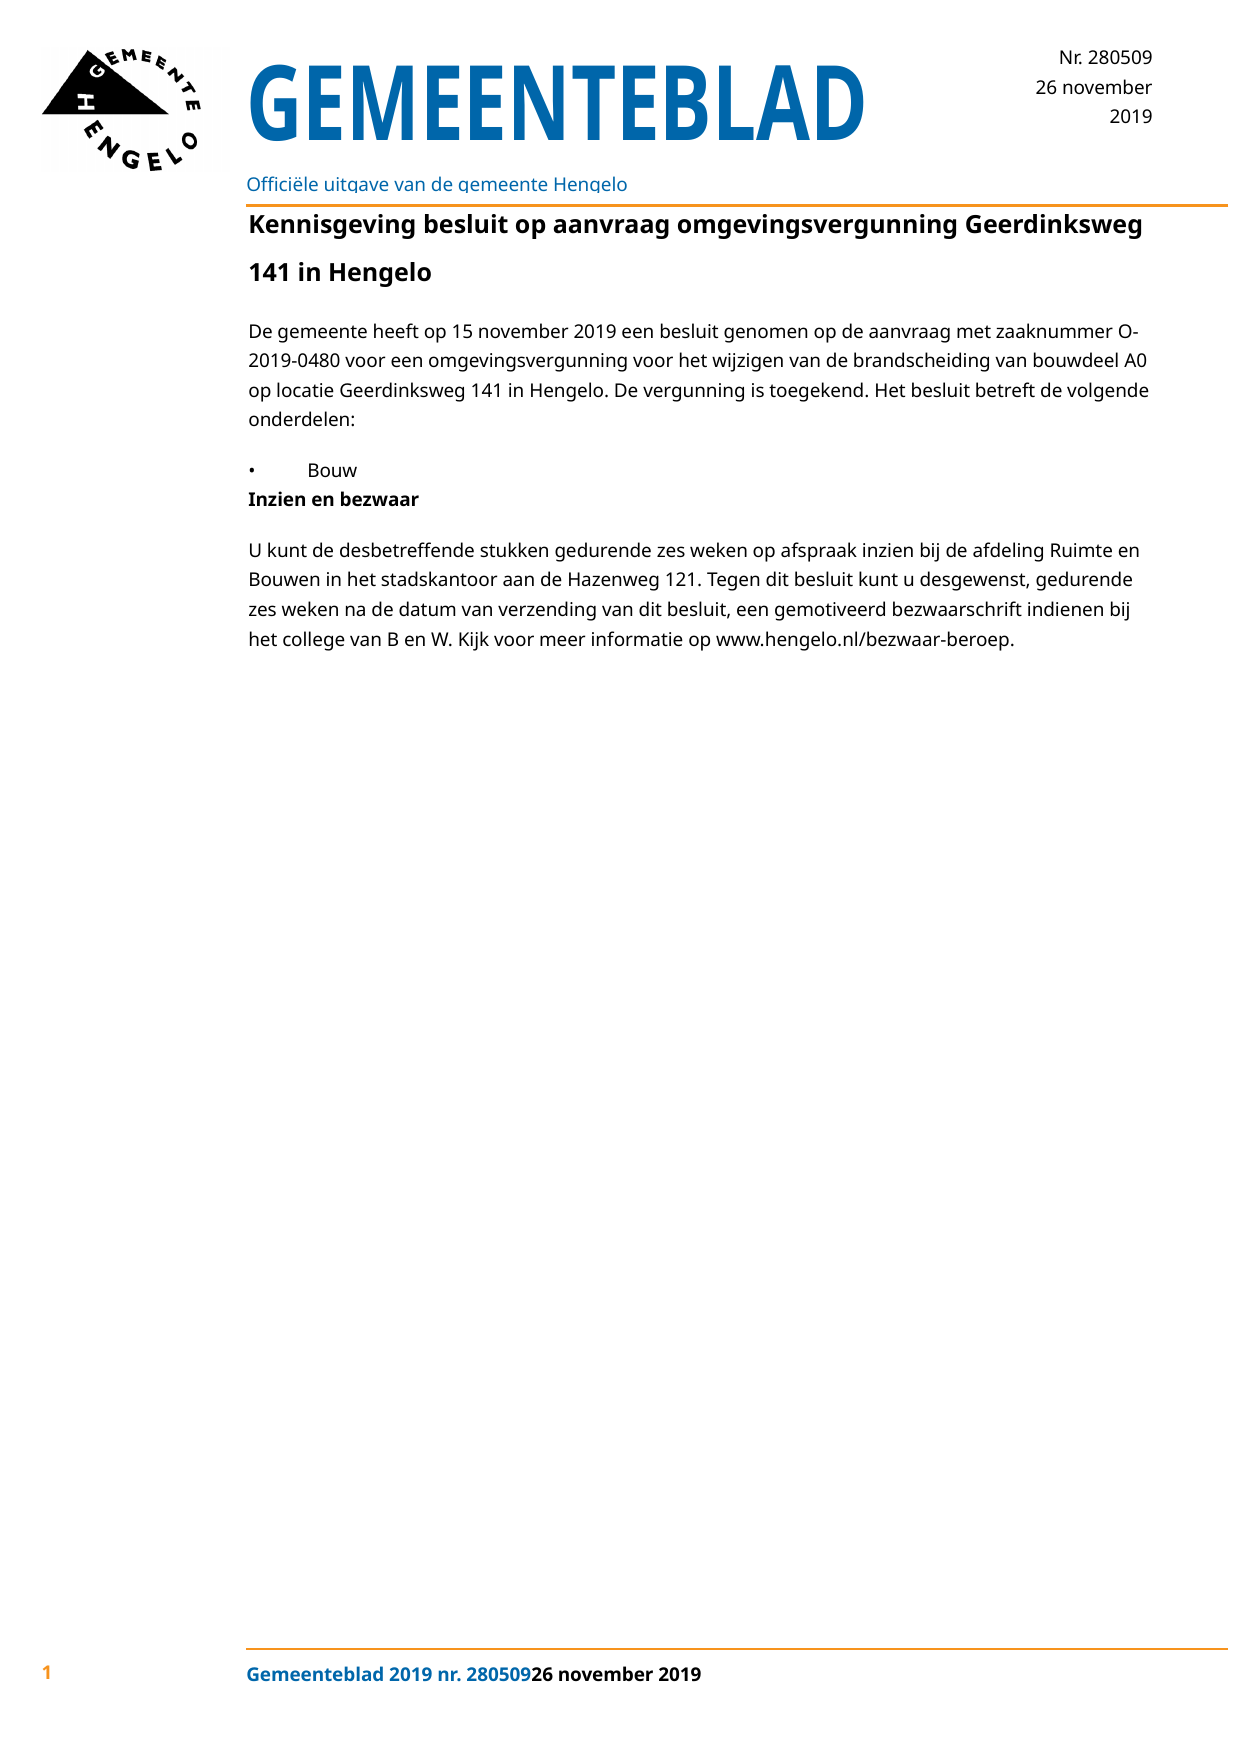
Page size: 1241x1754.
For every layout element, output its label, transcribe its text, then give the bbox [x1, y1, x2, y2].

text U kunt de desbetreffende stukken gedurende zes weken op afspraak inzien bij de afdeling Ruimte en Bouwen in het stadskantoor aan de Hazenweg 121. Tegen dit besluit kunt u desgewenst, gedurende zes weken na de datum van verzending van dit besluit, een gemotiveerd bezwaarschrift indienen bij het college van B en W. Kijk voor meer informatie op www.hengelo.nl/bezwaar-beroep. [248, 537, 1152, 652]
text Inzien en bezwaar [248, 487, 1152, 512]
text De gemeente heeft op 15 november 2019 een besluit genomen op de aanvraag met zaaknummer O-2019-0480 voor een omgevingsvergunning voor het wijzigen van de brandscheiding van bouwdeel A0 op locatie Geerdinksweg 141 in Hengelo. De vergunning is toegekend. Het besluit betreft de volgende onderdelen: [248, 318, 1152, 432]
list Bouw [248, 457, 1152, 483]
text Kennisgeving besluit op aanvraag omgevingsvergunning Geerdinksweg 141 in Hengelo [248, 207, 1152, 288]
picture [41, 47, 231, 172]
